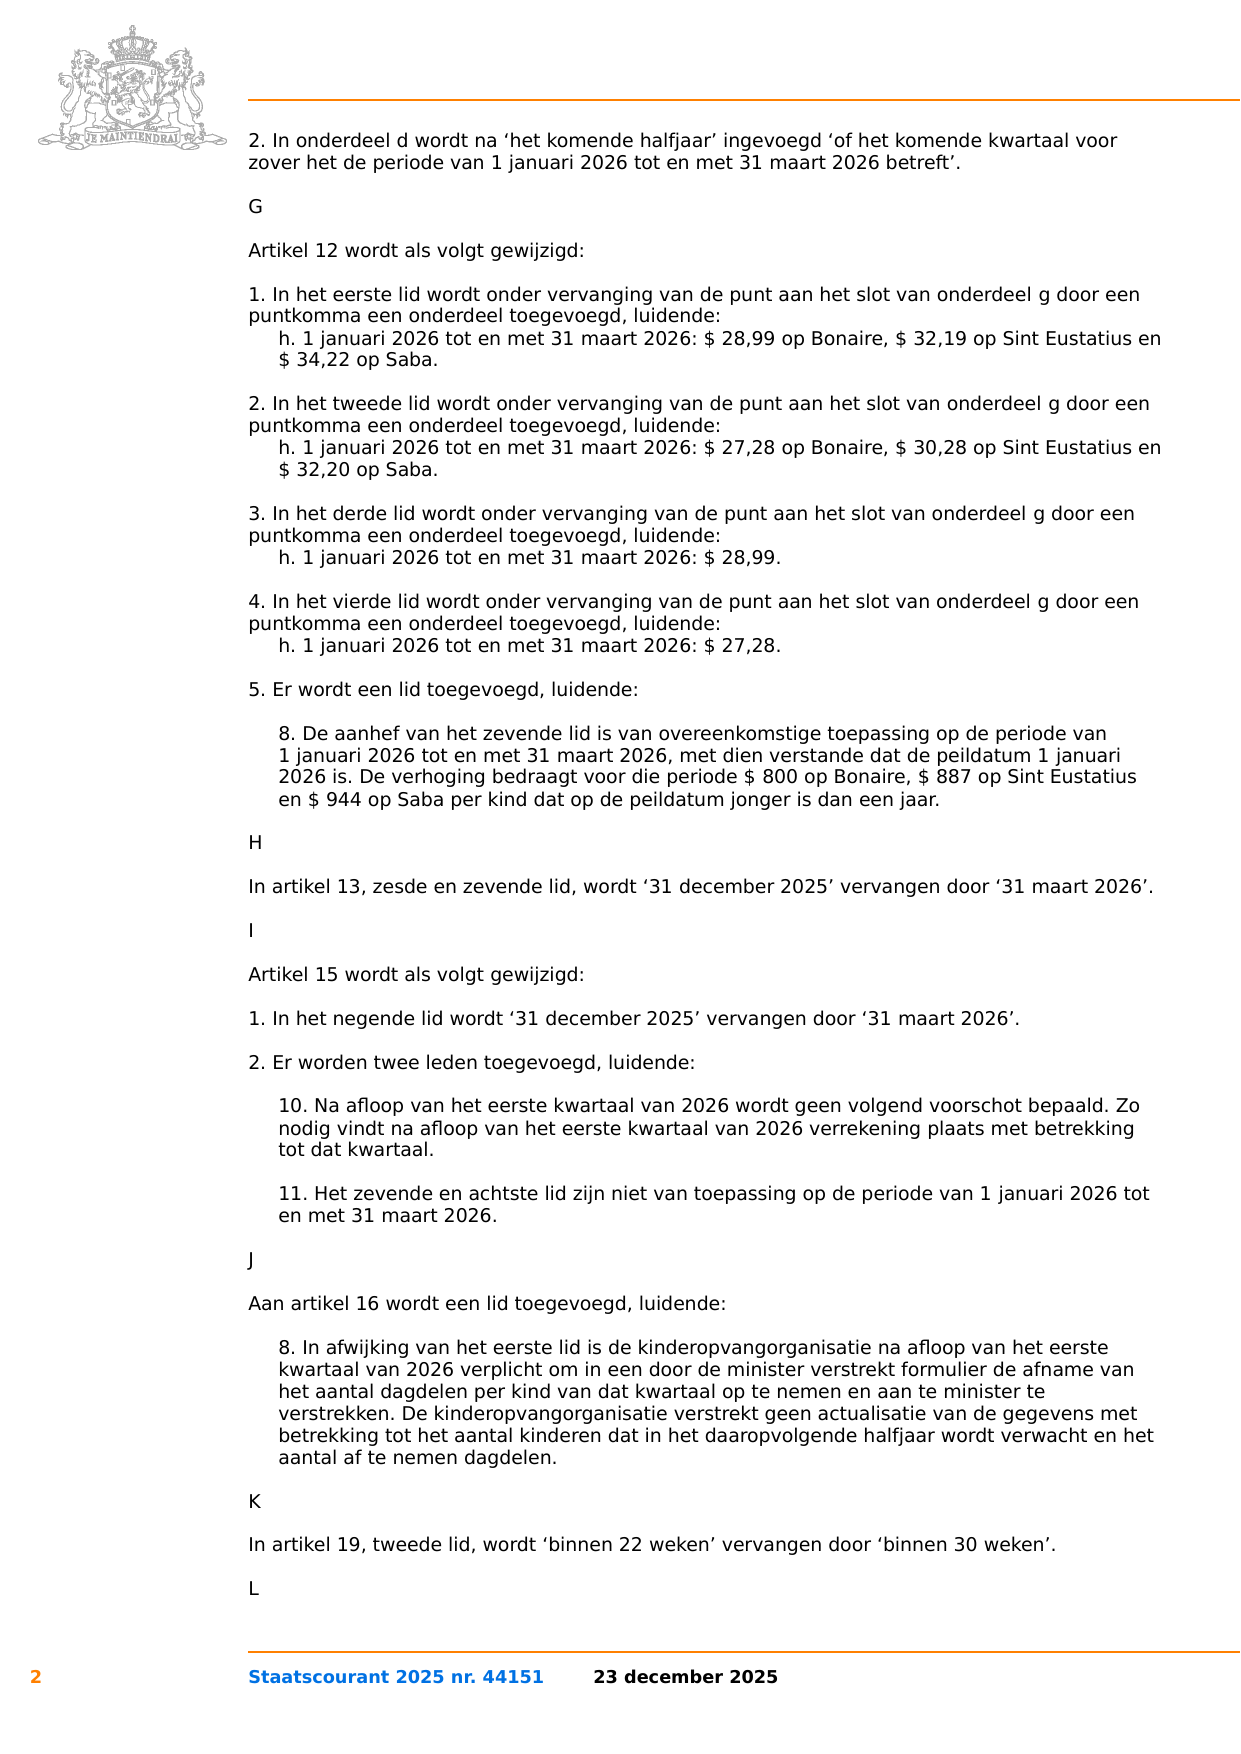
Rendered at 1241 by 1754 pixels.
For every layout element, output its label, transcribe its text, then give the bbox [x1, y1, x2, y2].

text 8. De aanhef van het zevende lid is van overeenkomstige toepassing op de periode van 1 januari 2026 tot en met 31 maart 2026, met dien verstande dat de peildatum 1 januari 2026 is. De verhoging bedraagt voor die periode $ 800 op Bonaire, $ 887 op Sint Eustatius en $ 944 op Saba per kind dat op de peildatum jonger is dan een jaar. [278, 722, 1163, 810]
text 5. Er wordt een lid toegevoegd, luidende: [248, 679, 1163, 701]
text 2. Er worden twee leden toegevoegd, luidende: [248, 1052, 1163, 1073]
text 10. Na afloop van het eerste kwartaal van 2026 wordt geen volgend voorschot bepaald. Zo nodig vindt na afloop van het eerste kwartaal van 2026 verrekening plaats met betrekking tot dat kwartaal. [278, 1095, 1163, 1161]
text 2. In onderdeel d wordt na ‘het komende halfjaar’ ingevoegd ‘of het komende kwartaal voor zover het de periode van 1 januari 2026 tot en met 31 maart 2026 betreft’. [248, 130, 1163, 174]
text Artikel 15 wordt als volgt gewijzigd: [248, 964, 1163, 986]
text Artikel 12 wordt als volgt gewijzigd: [248, 239, 1163, 262]
text 8. In afwijking van het eerste lid is de kinderopvangorganisatie na afloop van het eerste kwartaal van 2026 verplicht om in een door de minister verstrekt formulier de afname van het aantal dagdelen per kind van dat kwartaal op te nemen en aan te minister te verstrekken. De kinderopvangorganisatie verstrekt geen actualisatie van de gegevens met betrekking tot het aantal kinderen dat in het daaropvolgende halfjaar wordt verwacht en het aantal af te nemen dagdelen. [278, 1337, 1163, 1469]
text H [248, 832, 1163, 854]
text h. 1 januari 2026 tot en met 31 maart 2026: $ 27,28 op Bonaire, $ 30,28 op Sint Eustatius en $ 32,20 op Saba. [278, 437, 1163, 481]
text J [248, 1249, 1163, 1271]
text 11. Het zevende en achtste lid zijn niet van toepassing op de periode van 1 januari 2026 tot en met 31 maart 2026. [278, 1183, 1163, 1227]
text I [248, 920, 1163, 942]
text Aan artikel 16 wordt een lid toegevoegd, luidende: [248, 1293, 1163, 1315]
text G [248, 196, 1163, 218]
text h. 1 januari 2026 tot en met 31 maart 2026: $ 28,99 op Bonaire, $ 32,19 op Sint Eustatius en $ 34,22 op Saba. [278, 327, 1163, 371]
text 2. In het tweede lid wordt onder vervanging van de punt aan het slot van onderdeel g door een puntkomma een onderdeel toegevoegd, luidende: [248, 393, 1163, 437]
text 1. In het negende lid wordt ‘31 december 2025’ vervangen door ‘31 maart 2026’. [248, 1008, 1163, 1030]
text In artikel 19, tweede lid, wordt ‘binnen 22 weken’ vervangen door ‘binnen 30 weken’. [248, 1534, 1163, 1556]
text 4. In het vierde lid wordt onder vervanging van de punt aan het slot van onderdeel g door een puntkomma een onderdeel toegevoegd, luidende: [248, 591, 1163, 635]
text 3. In het derde lid wordt onder vervanging van de punt aan het slot van onderdeel g door een puntkomma een onderdeel toegevoegd, luidende: [248, 503, 1163, 547]
text 1. In het eerste lid wordt onder vervanging van de punt aan het slot van onderdeel g door een puntkomma een onderdeel toegevoegd, luidende: [248, 283, 1163, 327]
text h. 1 januari 2026 tot en met 31 maart 2026: $ 27,28. [278, 635, 1163, 657]
picture [38, 25, 227, 150]
text h. 1 januari 2026 tot en met 31 maart 2026: $ 28,99. [278, 547, 1163, 569]
text K [248, 1491, 1163, 1512]
text L [248, 1578, 1163, 1600]
text In artikel 13, zesde en zevende lid, wordt ‘31 december 2025’ vervangen door ‘31 maart 2026’. [248, 876, 1163, 898]
